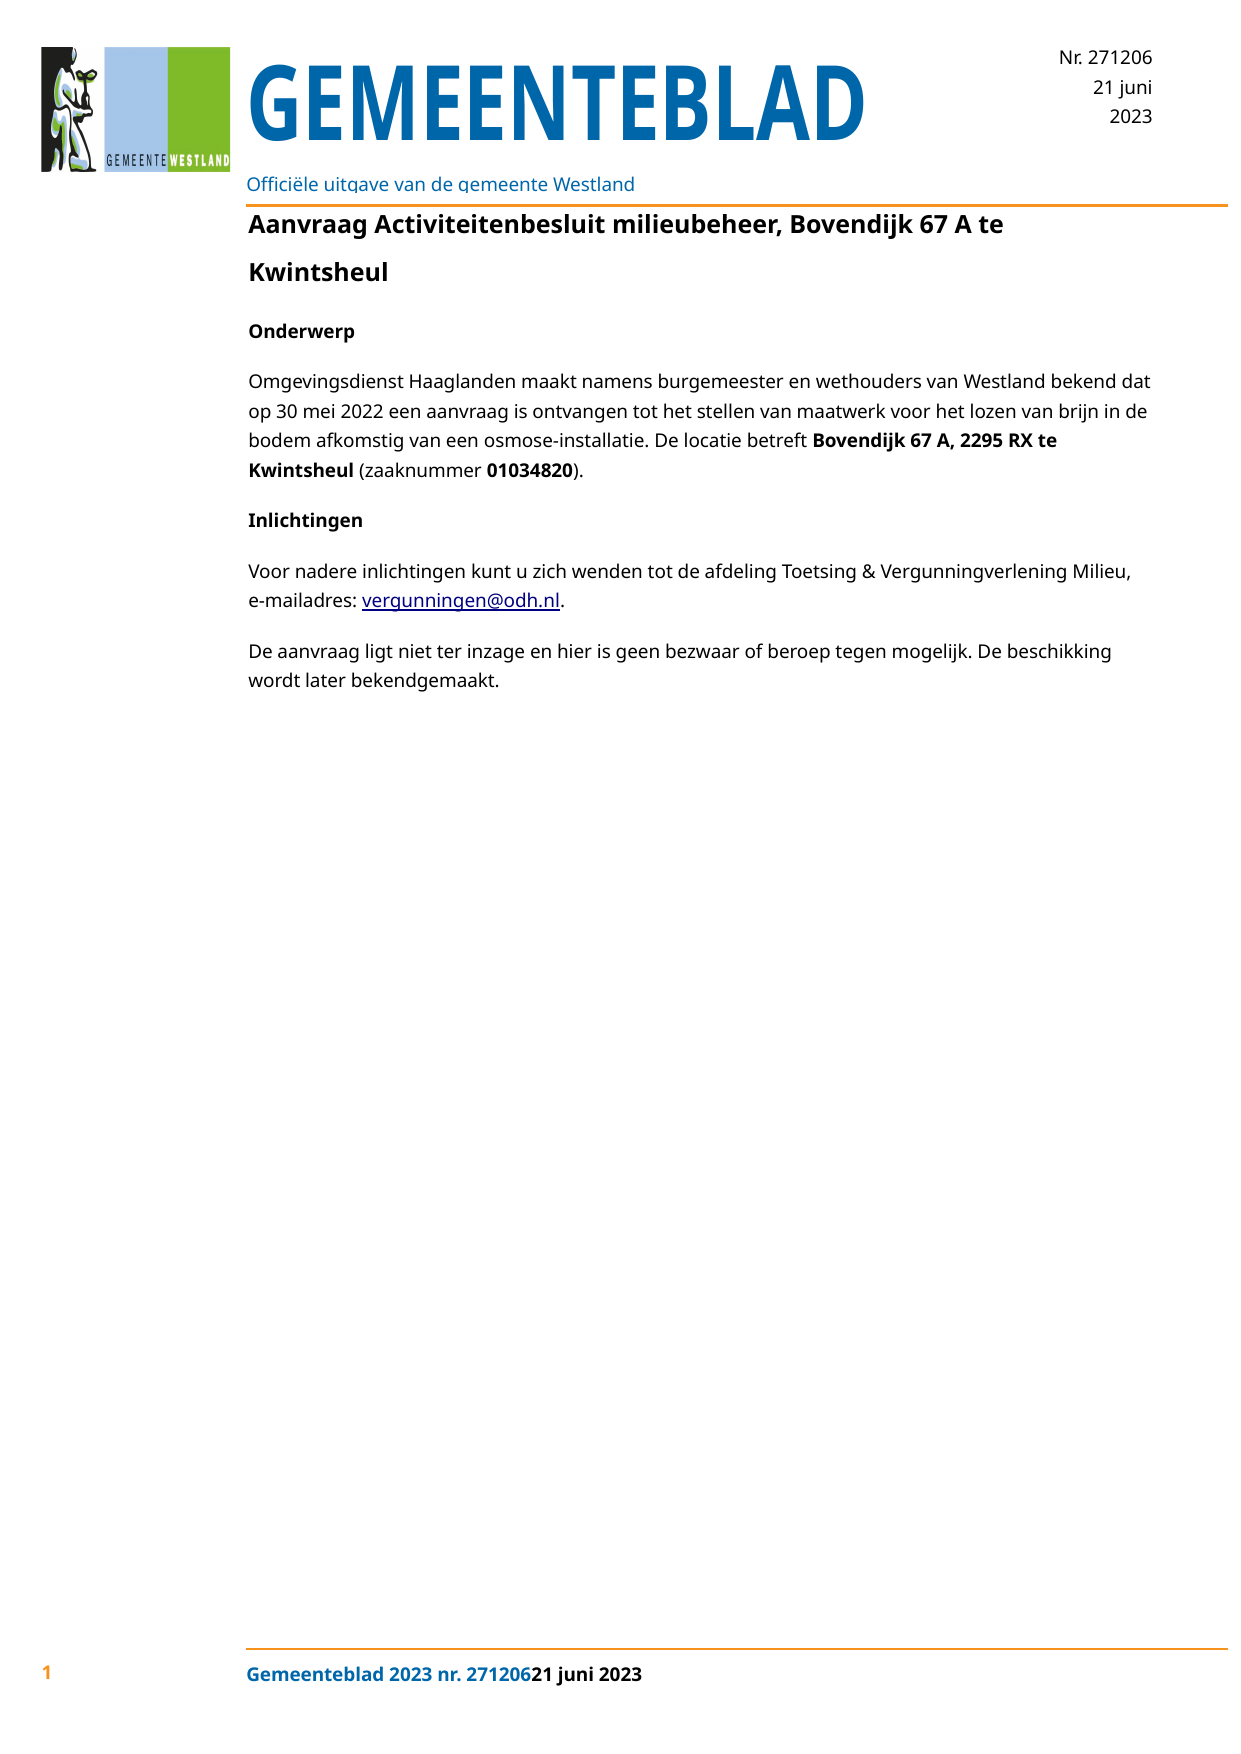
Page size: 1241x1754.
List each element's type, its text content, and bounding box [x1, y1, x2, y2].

text De aanvraag ligt niet ter inzage en hier is geen bezwaar of beroep tegen mogelijk. De beschikking wordt later bekendgemaakt. [248, 638, 1152, 693]
picture [41, 47, 231, 172]
text Inlichtingen [248, 507, 1152, 533]
text Aanvraag Activiteitenbesluit milieubeheer, Bovendijk 67 A te Kwintsheul [248, 207, 1152, 288]
text Omgevingsdienst Haaglanden maakt namens burgemeester en wethouders van Westland bekend dat op 30 mei 2022 een aanvraag is ontvangen tot het stellen van maatwerk voor het lozen van brijn in de bodem afkomstig van een osmose-installatie. De locatie betreft Bovendijk 67 A, 2295 RX te Kwintsheul (zaaknummer 01034820). [248, 368, 1152, 483]
text Voor nadere inlichtingen kunt u zich wenden tot de afdeling Toetsing & Vergunningverlening Milieu, e-mailadres: vergunningen@odh.nl. [248, 558, 1152, 613]
text Onderwerp [248, 318, 1152, 344]
